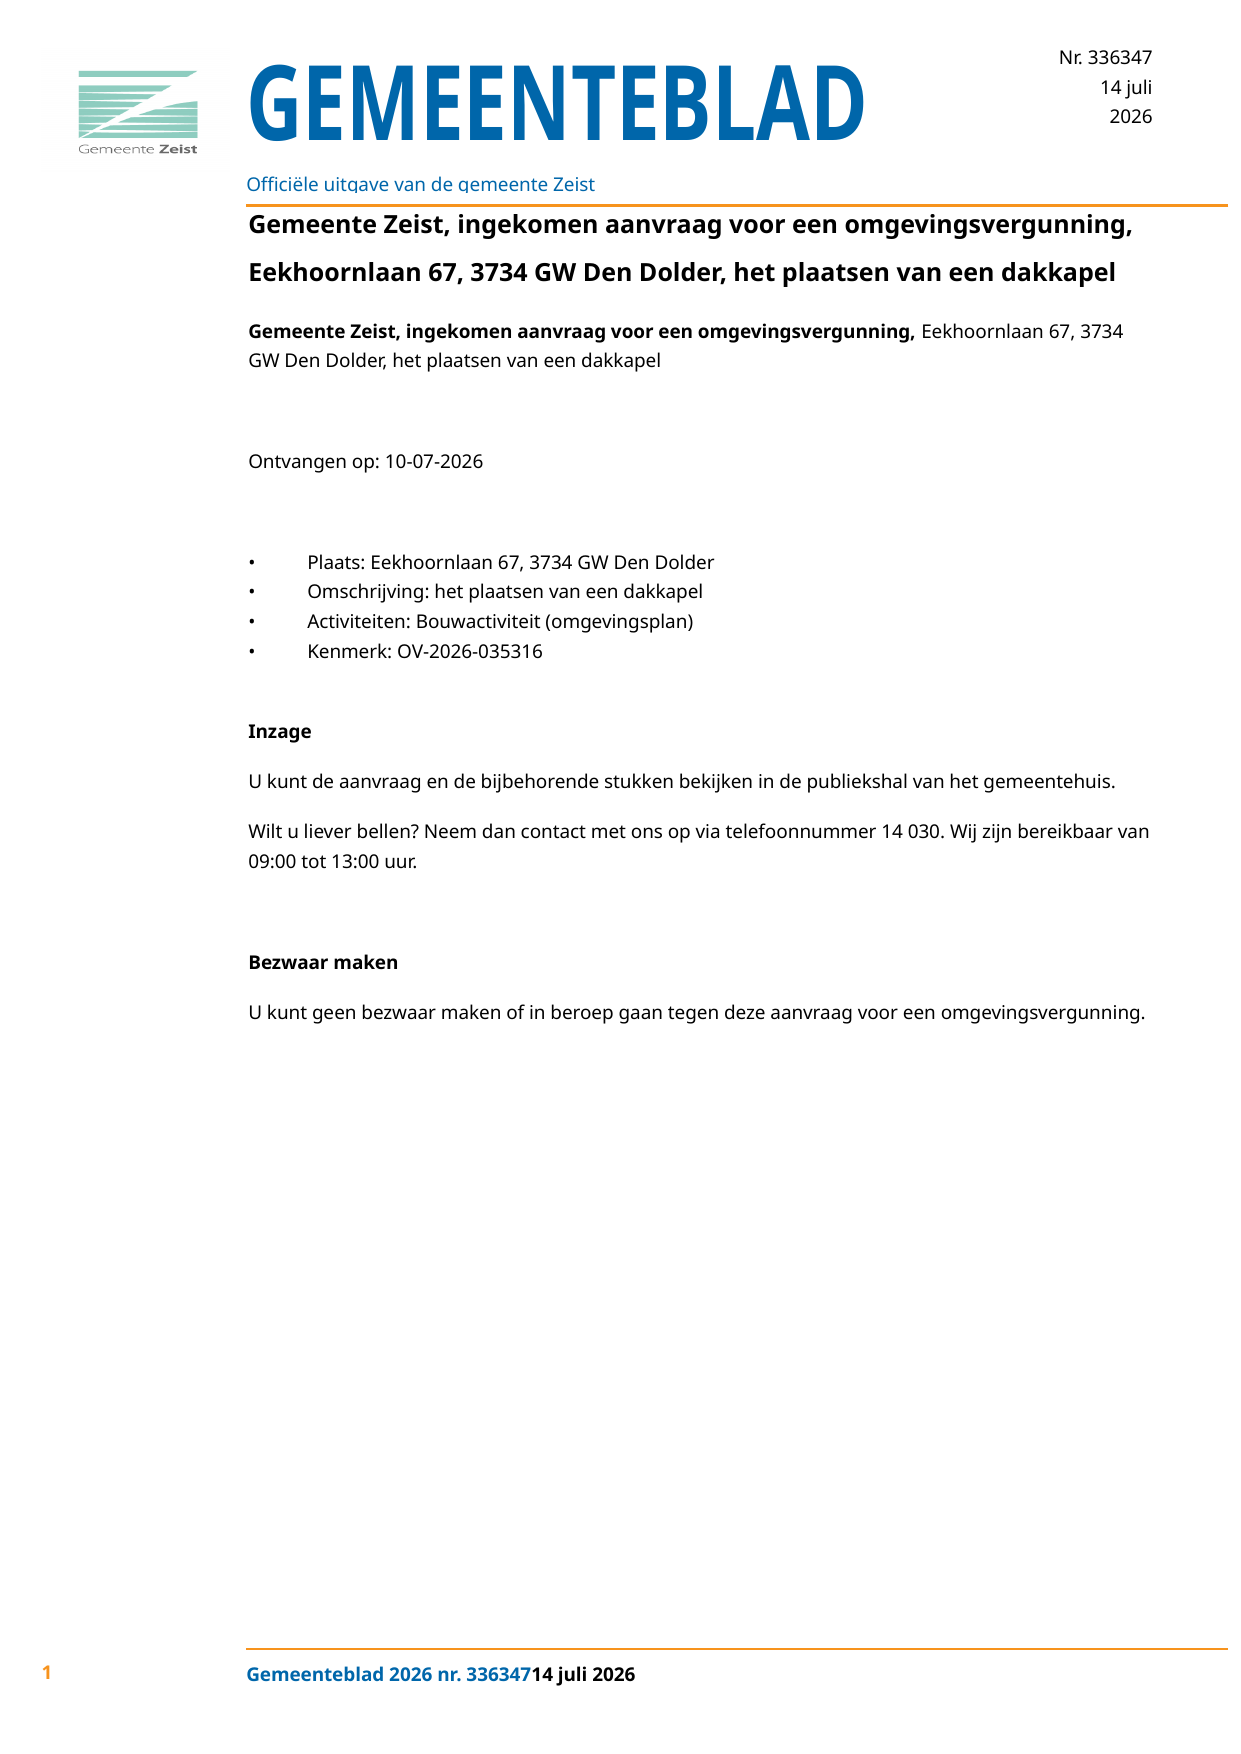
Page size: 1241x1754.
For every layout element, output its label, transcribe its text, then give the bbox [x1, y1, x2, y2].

list Kenmerk: OV-2026-035316 [248, 638, 1152, 664]
text U kunt de aanvraag en de bijbehorende stukken bekijken in de publiekshal van het gemeentehuis. [248, 768, 1152, 794]
picture [41, 47, 231, 172]
text U kunt geen bezwaar maken of in beroep gaan tegen deze aanvraag voor een omgevingsvergunning. [248, 999, 1152, 1025]
list Plaats: Eekhoornlaan 67, 3734 GW Den Dolder [248, 549, 1152, 575]
list Omschrijving: het plaatsen van een dakkapel [248, 579, 1152, 604]
text Gemeente Zeist, ingekomen aanvraag voor een omgevingsvergunning, Eekhoornlaan 67, 3734 GW Den Dolder, het plaatsen van een dakkapel [248, 207, 1152, 288]
text Ontvangen op: 10-07-2026 [248, 448, 1152, 474]
list Activiteiten: Bouwactiviteit (omgevingsplan) [248, 608, 1152, 634]
text Wilt u liever bellen? Neem dan contact met ons op via telefoonnummer 14 030. Wij zijn bereikbaar van 09:00 tot 13:00 uur. [248, 819, 1152, 874]
text Bezwaar maken [248, 949, 1152, 975]
text Gemeente Zeist, ingekomen aanvraag voor een omgevingsvergunning, Eekhoornlaan 67, 3734 GW Den Dolder, het plaatsen van een dakkapel [248, 318, 1152, 373]
text Inzage [248, 718, 1152, 744]
